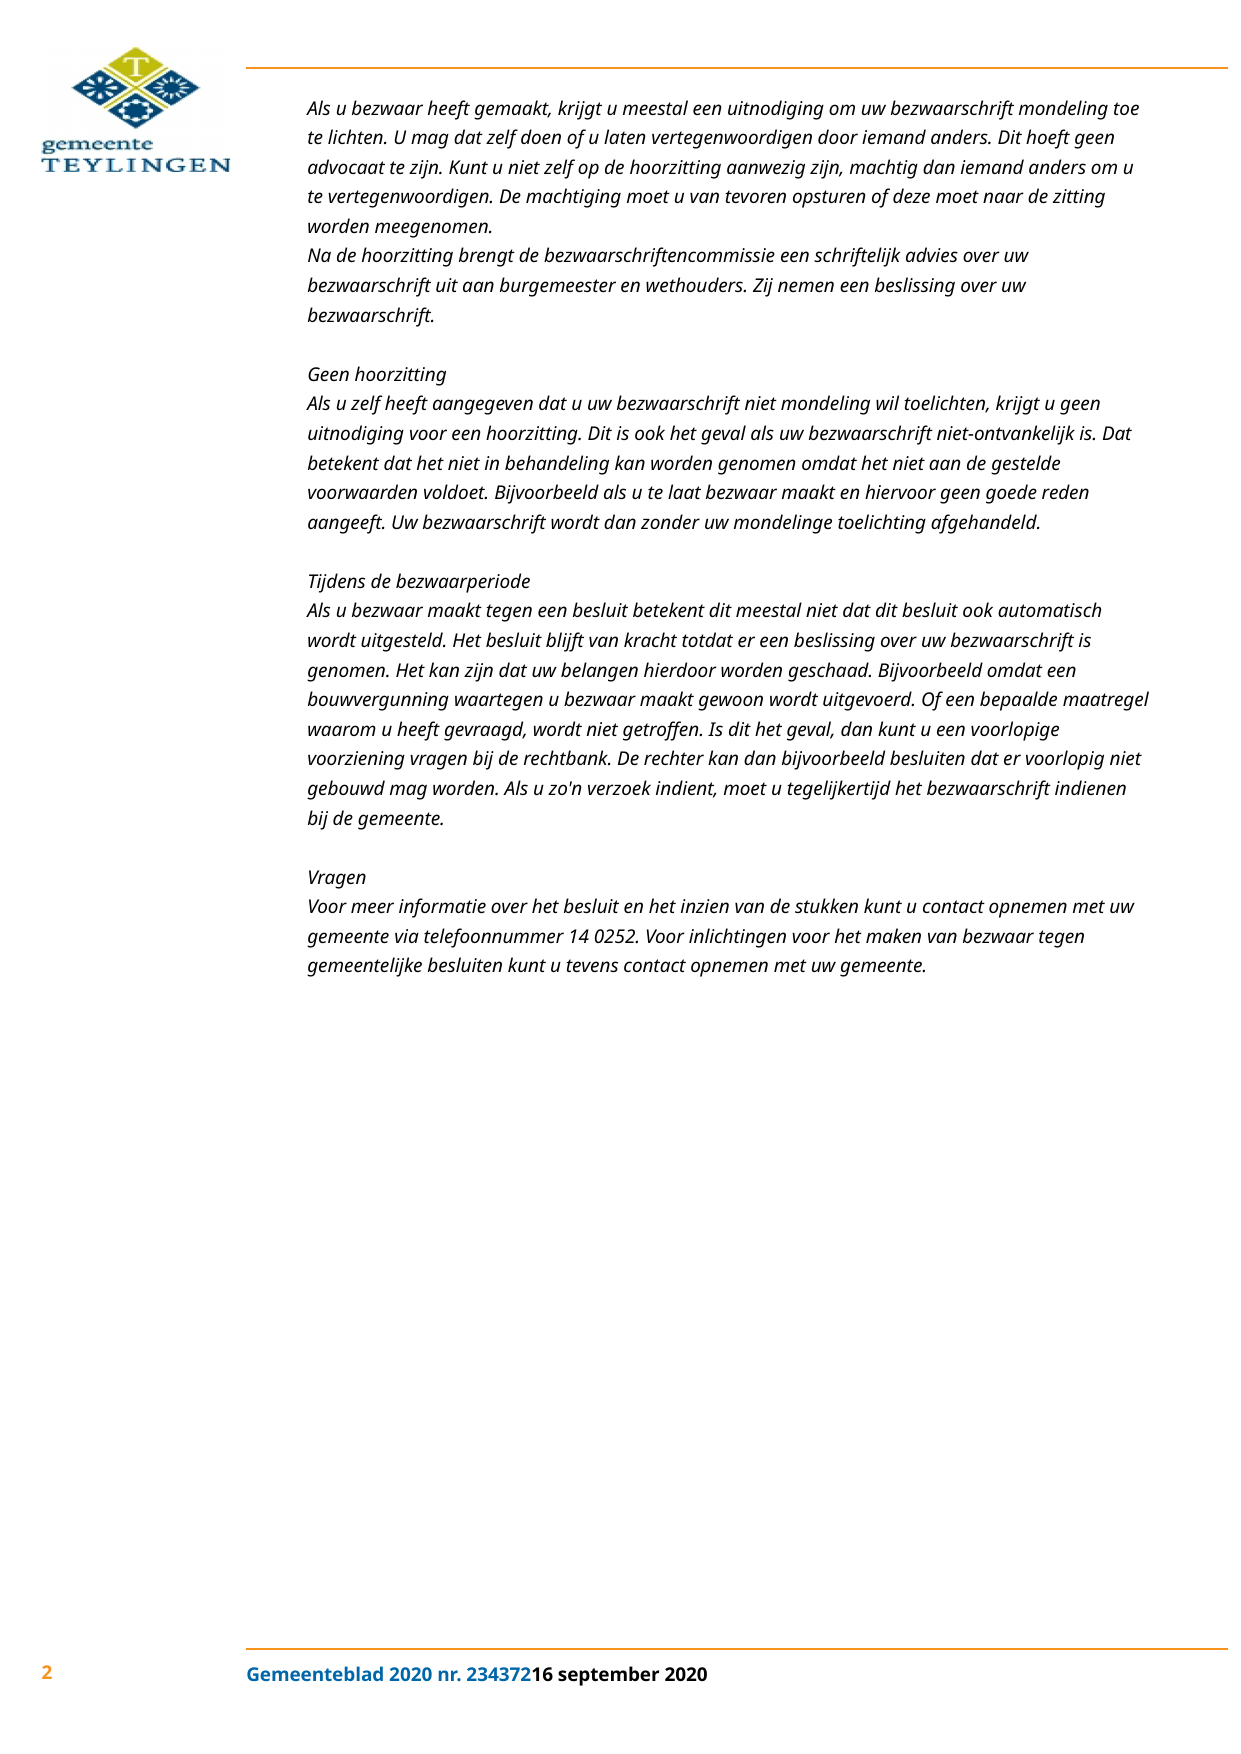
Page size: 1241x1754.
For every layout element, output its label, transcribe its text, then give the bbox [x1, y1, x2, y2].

list Als u bezwaar heeft gemaakt, krijgt u meestal een uitnodiging om uw bezwaarschrift mondeling toe te lichten. U mag dat zelf doen of u laten vertegenwoordigen door iemand anders. Dit hoeft geen advocaat te zijn. Kunt u niet zelf op de hoorzitting aanwezig zijn, machtig dan iemand anders om u te vertegenwoordigen. De machtiging moet u van tevoren opsturen of deze moet naar de zitting worden meegenomen. [248, 95, 1152, 239]
picture [41, 47, 231, 172]
list Als u bezwaar maakt tegen een besluit betekent dit meestal niet dat dit besluit ook automatisch wordt uitgesteld. Het besluit blijft van kracht totdat er een beslissing over uw bezwaarschrift is genomen. Het kan zijn dat uw belangen hierdoor worden geschaad. Bijvoorbeeld omdat een bouwvergunning waartegen u bezwaar maakt gewoon wordt uitgevoerd. Of een bepaalde maatregel waarom u heeft gevraagd, wordt niet getroffen. Is dit het geval, dan kunt u een voorlopige voorziening vragen bij de rechtbank. De rechter kan dan bijvoorbeeld besluiten dat er voorlopig niet gebouwd mag worden. Als u zo'n verzoek indient, moet u tegelijkertijd het bezwaarschrift indienen bij de gemeente. [248, 598, 1152, 831]
list Geen hoorzitting [248, 361, 1152, 387]
list Tijdens de bezwaarperiode [248, 568, 1152, 594]
list Vragen [248, 864, 1152, 890]
list Als u zelf heeft aangegeven dat u uw bezwaarschrift niet mondeling wil toelichten, krijgt u geen uitnodiging voor een hoorzitting. Dit is ook het geval als uw bezwaarschrift niet-ontvankelijk is. Dat betekent dat het niet in behandeling kan worden genomen omdat het niet aan de gestelde voorwaarden voldoet. Bijvoorbeeld als u te laat bezwaar maakt en hiervoor geen goede reden aangeeft. Uw bezwaarschrift wordt dan zonder uw mondelinge toelichting afgehandeld. [248, 391, 1152, 535]
list Voor meer informatie over het besluit en het inzien van de stukken kunt u contact opnemen met uw gemeente via telefoonnummer 14 0252. Voor inlichtingen voor het maken van bezwaar tegen gemeentelijke besluiten kunt u tevens contact opnemen met uw gemeente. [248, 893, 1152, 978]
list Na de hoorzitting brengt de bezwaarschriftencommissie een schriftelijk advies over uw bezwaarschrift uit aan burgemeester en wethouders. Zij nemen een beslissing over uw bezwaarschrift. [248, 243, 1152, 328]
